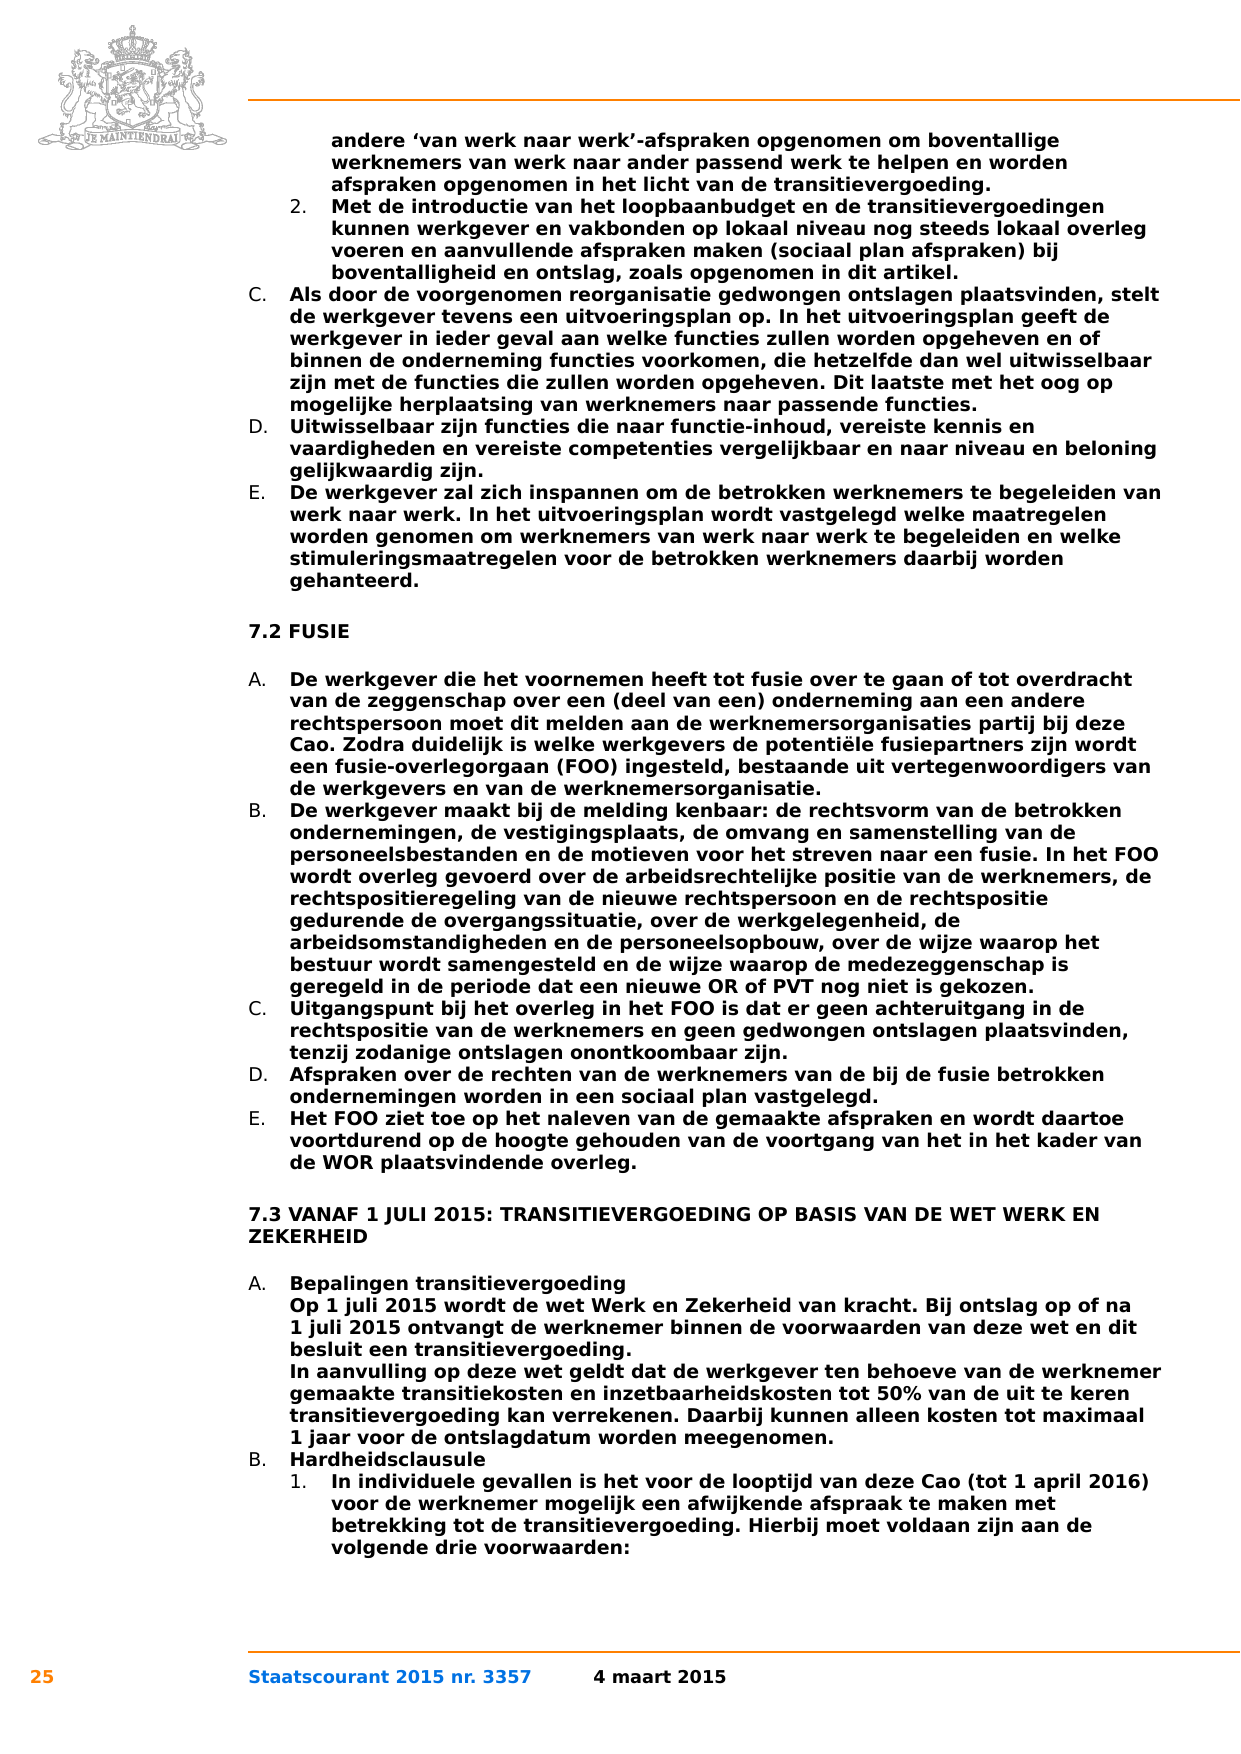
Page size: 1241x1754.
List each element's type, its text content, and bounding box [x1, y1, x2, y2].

text In aanvulling op deze wet geldt dat de werkgever ten behoeve van de werknemer gemaakte transitiekosten en inzetbaarheidskosten tot 50% van de uit te keren transitievergoeding kan verrekenen. Daarbij kunnen alleen kosten tot maximaal 1 jaar voor de ontslagdatum worden meegenomen. [289, 1361, 1163, 1449]
subtitle 7.2 FUSIE [248, 621, 1163, 643]
text B. De werkgever maakt bij de melding kenbaar: de rechtsvorm van de betrokken ondernemingen, de vestigingsplaats, de omvang en samenstelling van de personeelsbestanden en de motieven voor het streven naar een fusie. In het FOO wordt overleg gevoerd over de arbeidsrechtelijke positie van de werknemers, de rechtspositieregeling van de nieuwe rechtspersoon en de rechtspositie gedurende de overgangssituatie, over de werkgelegenheid, de arbeidsomstandigheden en de personeelsopbouw, over de wijze waarop het bestuur wordt samengesteld en de wijze waarop de medezeggenschap is geregeld in de periode dat een nieuwe OR of PVT nog niet is gekozen. [248, 800, 1163, 998]
subtitle 7.3 VANAF 1 JULI 2015: TRANSITIEVERGOEDING OP BASIS VAN DE WET WERK EN ZEKERHEID [248, 1204, 1163, 1248]
text E. De werkgever zal zich inspannen om de betrokken werknemers te begeleiden van werk naar werk. In het uitvoeringsplan wordt vastgelegd welke maatregelen worden genomen om werknemers van werk naar werk te begeleiden en welke stimuleringsmaatregelen voor de betrokken werknemers daarbij worden gehanteerd. [248, 482, 1163, 591]
text andere ‘van werk naar werk’-afspraken opgenomen om boventallige werknemers van werk naar ander passend werk te helpen en worden afspraken opgenomen in het licht van de transitievergoeding. [248, 130, 1163, 196]
text A. Bepalingen transitievergoeding [248, 1273, 1163, 1295]
picture [38, 25, 227, 150]
text C. Uitgangspunt bij het overleg in het FOO is dat er geen achteruitgang in de rechtspositie van de werknemers en geen gedwongen ontslagen plaatsvinden, tenzij zodanige ontslagen onontkoombaar zijn. [248, 998, 1163, 1064]
text 1. In individuele gevallen is het voor de looptijd van deze Cao (tot 1 april 2016) voor de werknemer mogelijk een afwijkende afspraak te maken met betrekking tot de transitievergoeding. Hierbij moet voldaan zijn aan de volgende drie voorwaarden: [289, 1471, 1163, 1559]
text Op 1 juli 2015 wordt de wet Werk en Zekerheid van kracht. Bij ontslag op of na 1 juli 2015 ontvangt de werknemer binnen de voorwaarden van deze wet en dit besluit een transitievergoeding. [289, 1295, 1163, 1361]
text D. Afspraken over de rechten van de werknemers van de bij de fusie betrokken ondernemingen worden in een sociaal plan vastgelegd. [248, 1064, 1163, 1108]
text D. Uitwisselbaar zijn functies die naar functie-inhoud, vereiste kennis en vaardigheden en vereiste competenties vergelijkbaar en naar niveau en beloning gelijkwaardig zijn. [248, 416, 1163, 482]
text C. Als door de voorgenomen reorganisatie gedwongen ontslagen plaatsvinden, stelt de werkgever tevens een uitvoeringsplan op. In het uitvoeringsplan geeft de werkgever in ieder geval aan welke functies zullen worden opgeheven en of binnen de onderneming functies voorkomen, die hetzelfde dan wel uitwisselbaar zijn met de functies die zullen worden opgeheven. Dit laatste met het oog op mogelijke herplaatsing van werknemers naar passende functies. [248, 284, 1163, 416]
text B. Hardheidsclausule [248, 1449, 1163, 1471]
text E. Het FOO ziet toe op het naleven van de gemaakte afspraken en wordt daartoe voortdurend op de hoogte gehouden van de voortgang van het in het kader van de WOR plaatsvindende overleg. [248, 1108, 1163, 1174]
text A. De werkgever die het voornemen heeft tot fusie over te gaan of tot overdracht van de zeggenschap over een (deel van een) onderneming aan een andere rechtspersoon moet dit melden aan de werknemersorganisaties partij bij deze Cao. Zodra duidelijk is welke werkgevers de potentiële fusiepartners zijn wordt een fusie-overlegorgaan (FOO) ingesteld, bestaande uit vertegenwoordigers van de werkgevers en van de werknemersorganisatie. [248, 668, 1163, 800]
text 2. Met de introductie van het loopbaanbudget en de transitievergoedingen kunnen werkgever en vakbonden op lokaal niveau nog steeds lokaal overleg voeren en aanvullende afspraken maken (sociaal plan afspraken) bij boventalligheid en ontslag, zoals opgenomen in dit artikel. [289, 196, 1163, 284]
